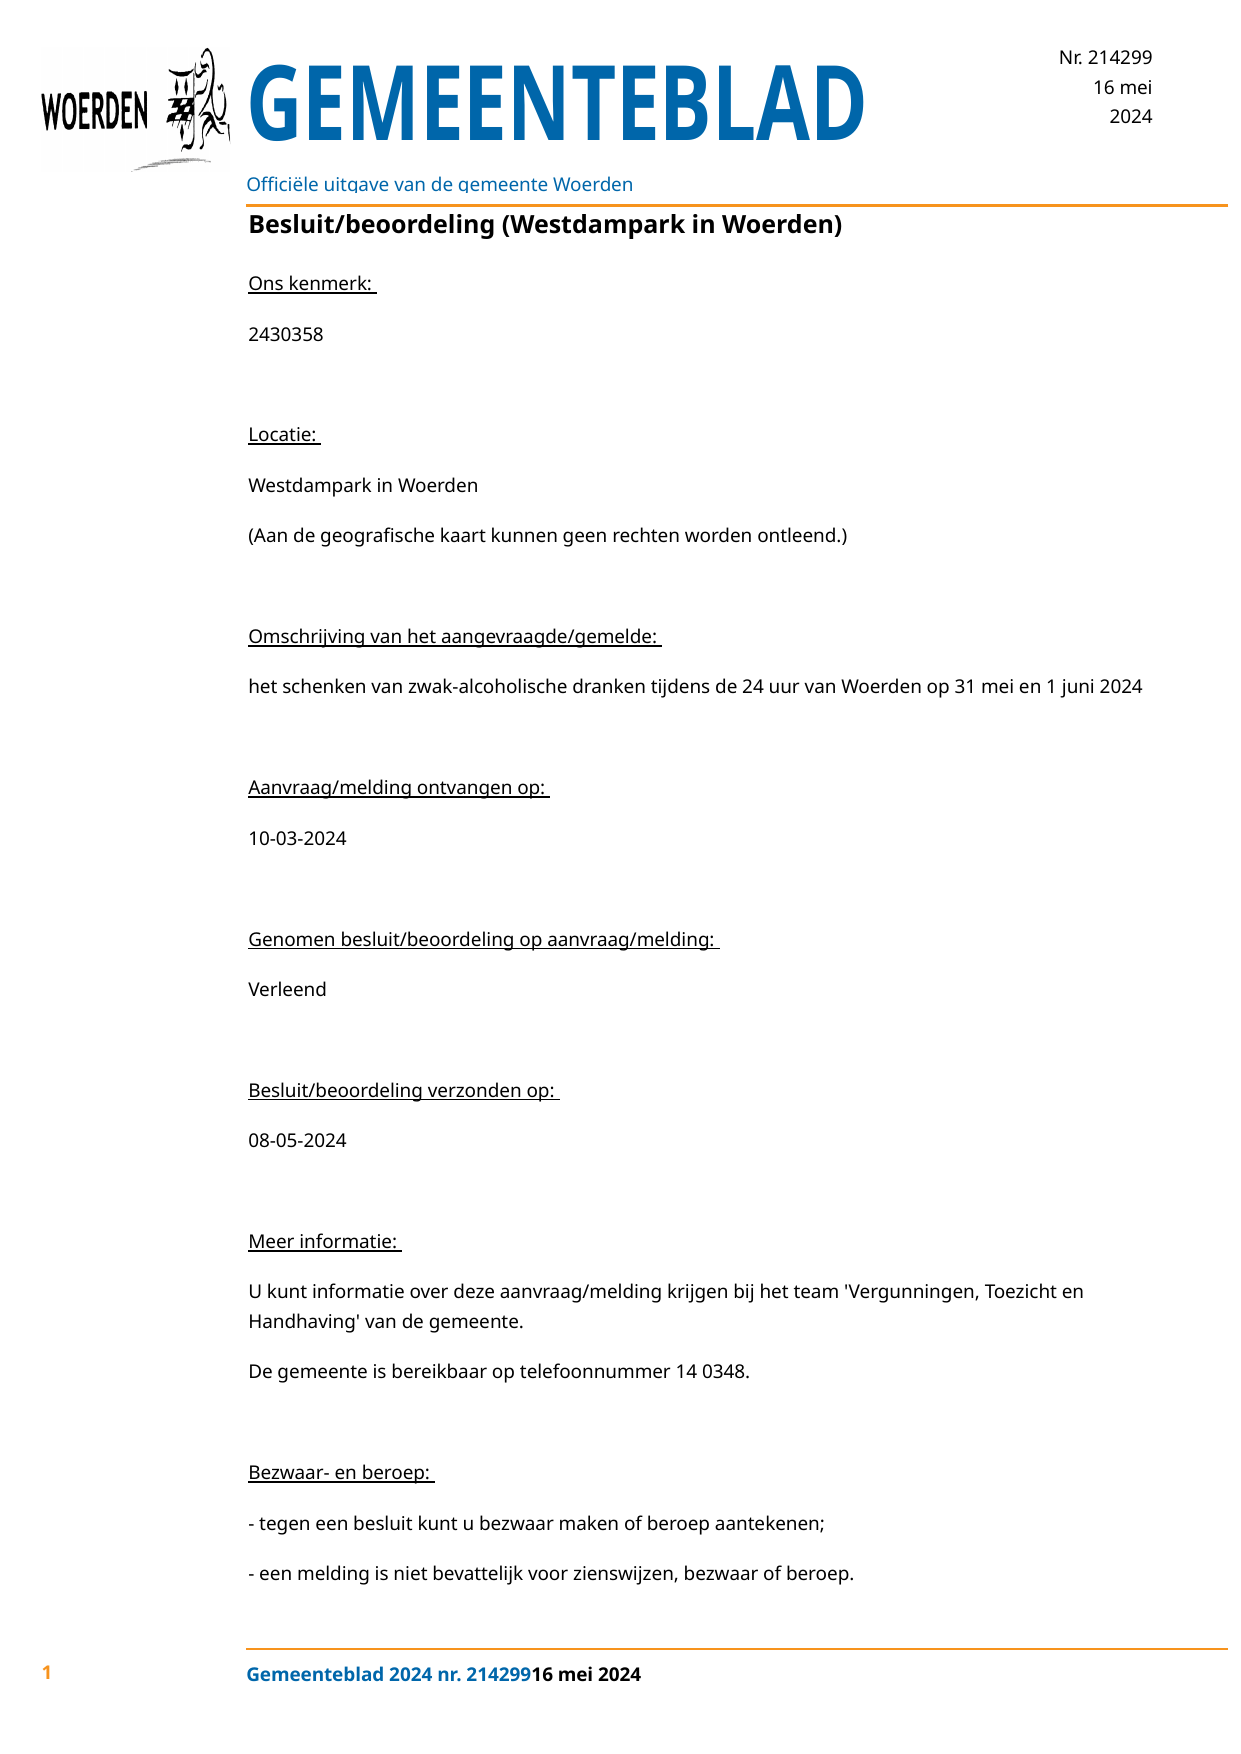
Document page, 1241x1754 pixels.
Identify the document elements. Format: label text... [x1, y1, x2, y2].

text 10-03-2024 [248, 825, 1152, 851]
text Ons kenmerk: [248, 270, 1152, 296]
text (Aan de geografische kaart kunnen geen rechten worden ontleend.) [248, 522, 1152, 548]
text - tegen een besluit kunt u bezwaar maken of beroep aantekenen; [248, 1510, 1152, 1536]
text Locatie: [248, 422, 1152, 447]
text 2430358 [248, 321, 1152, 346]
text Besluit/beoordeling verzonden op: [248, 1077, 1152, 1103]
text Verleend [248, 976, 1152, 1002]
text 08-05-2024 [248, 1127, 1152, 1153]
text U kunt informatie over deze aanvraag/melding krijgen bij het team 'Vergunningen, Toezicht en Handhaving' van de gemeente. [248, 1279, 1152, 1334]
text Omschrijving van het aangevraagde/gemelde: [248, 623, 1152, 649]
picture [41, 47, 231, 172]
text De gemeente is bereikbaar op telefoonnummer 14 0348. [248, 1359, 1152, 1384]
text - een melding is niet bevattelijk voor zienswijzen, bezwaar of beroep. [248, 1560, 1152, 1586]
text Bezwaar- en beroep: [248, 1459, 1152, 1485]
text het schenken van zwak-alcoholische dranken tijdens de 24 uur van Woerden op 31 mei en 1 juni 2024 [248, 674, 1152, 699]
text Meer informatie: [248, 1228, 1152, 1254]
text Genomen besluit/beoordeling op aanvraag/melding: [248, 926, 1152, 951]
text Besluit/beoordeling (Westdampark in Woerden) [248, 207, 1152, 241]
text Aanvraag/melding ontvangen op: [248, 774, 1152, 800]
text Westdampark in Woerden [248, 472, 1152, 498]
